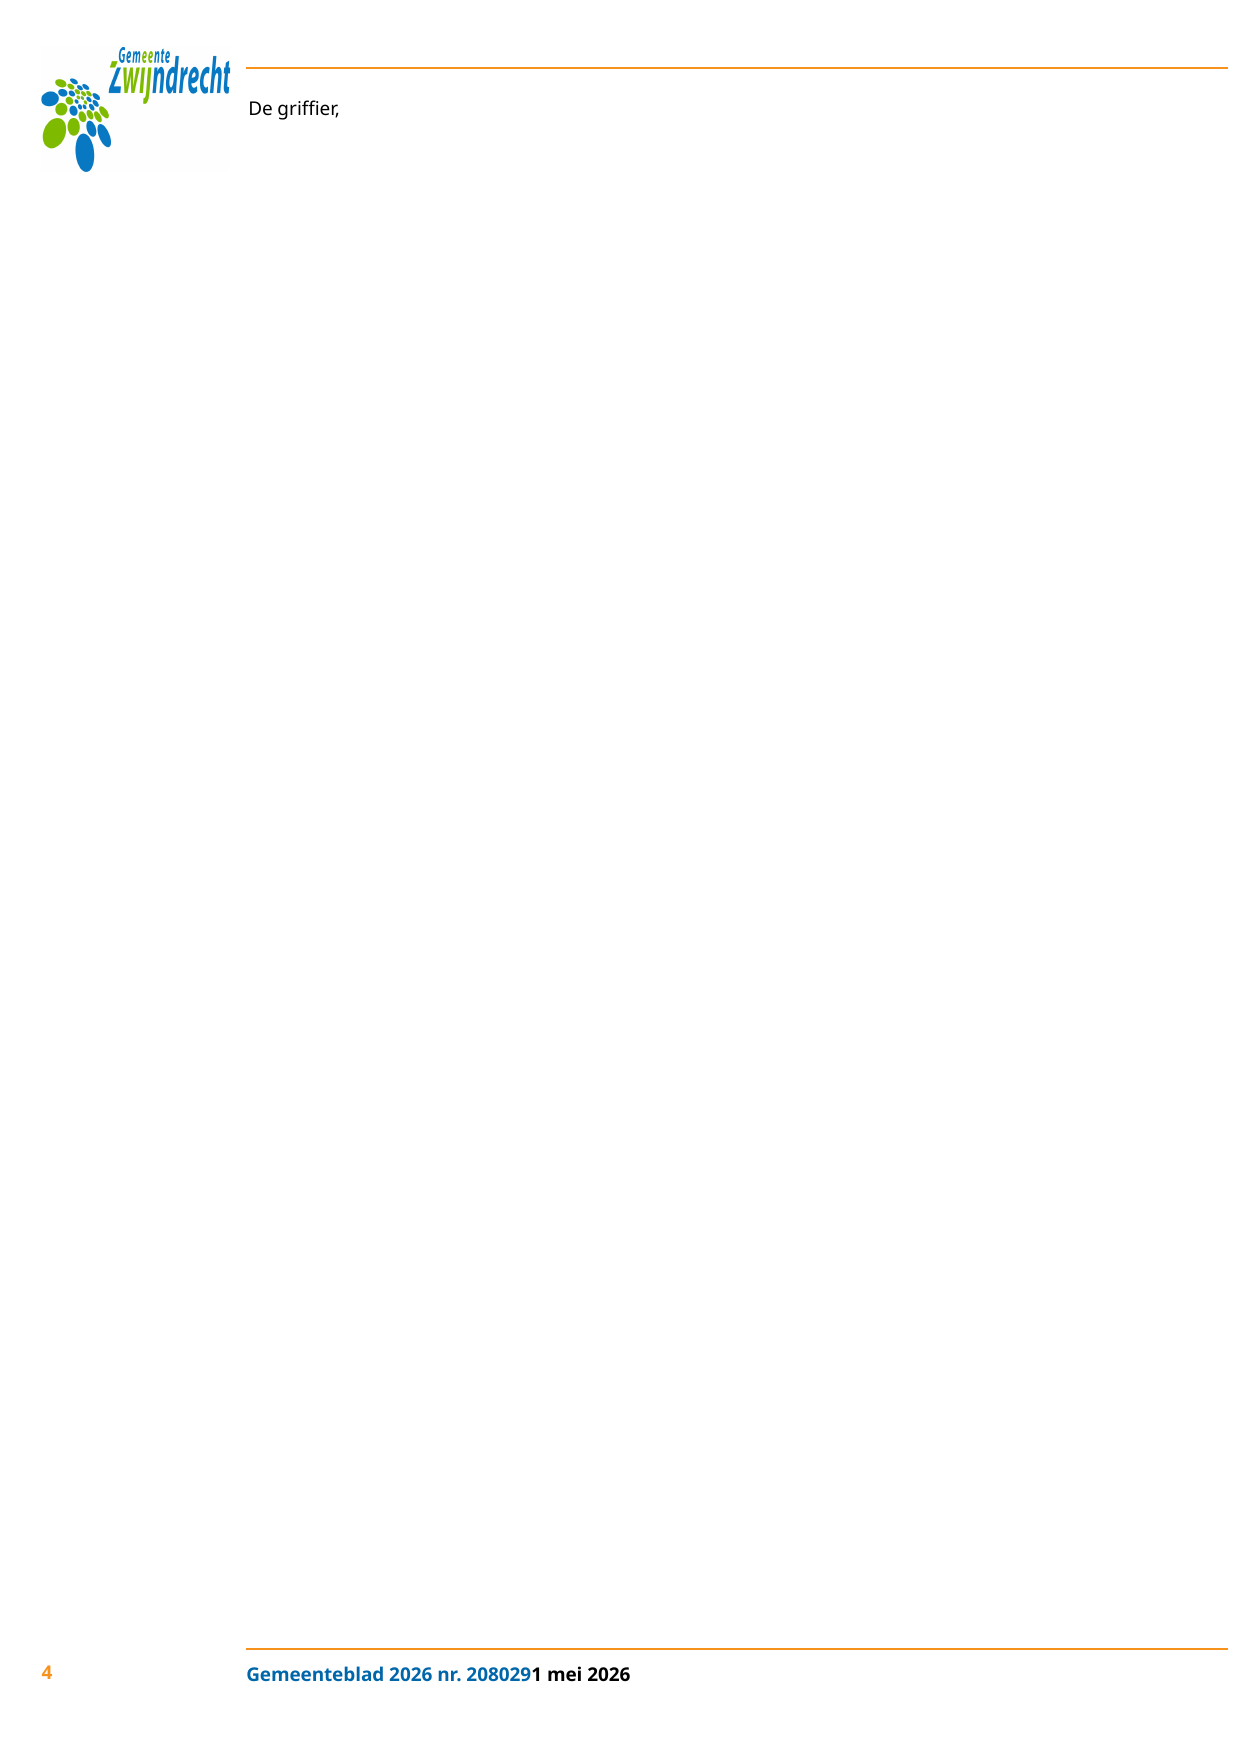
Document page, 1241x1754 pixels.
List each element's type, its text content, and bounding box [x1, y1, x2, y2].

text De griffier, [248, 95, 1152, 121]
picture [41, 47, 231, 172]
